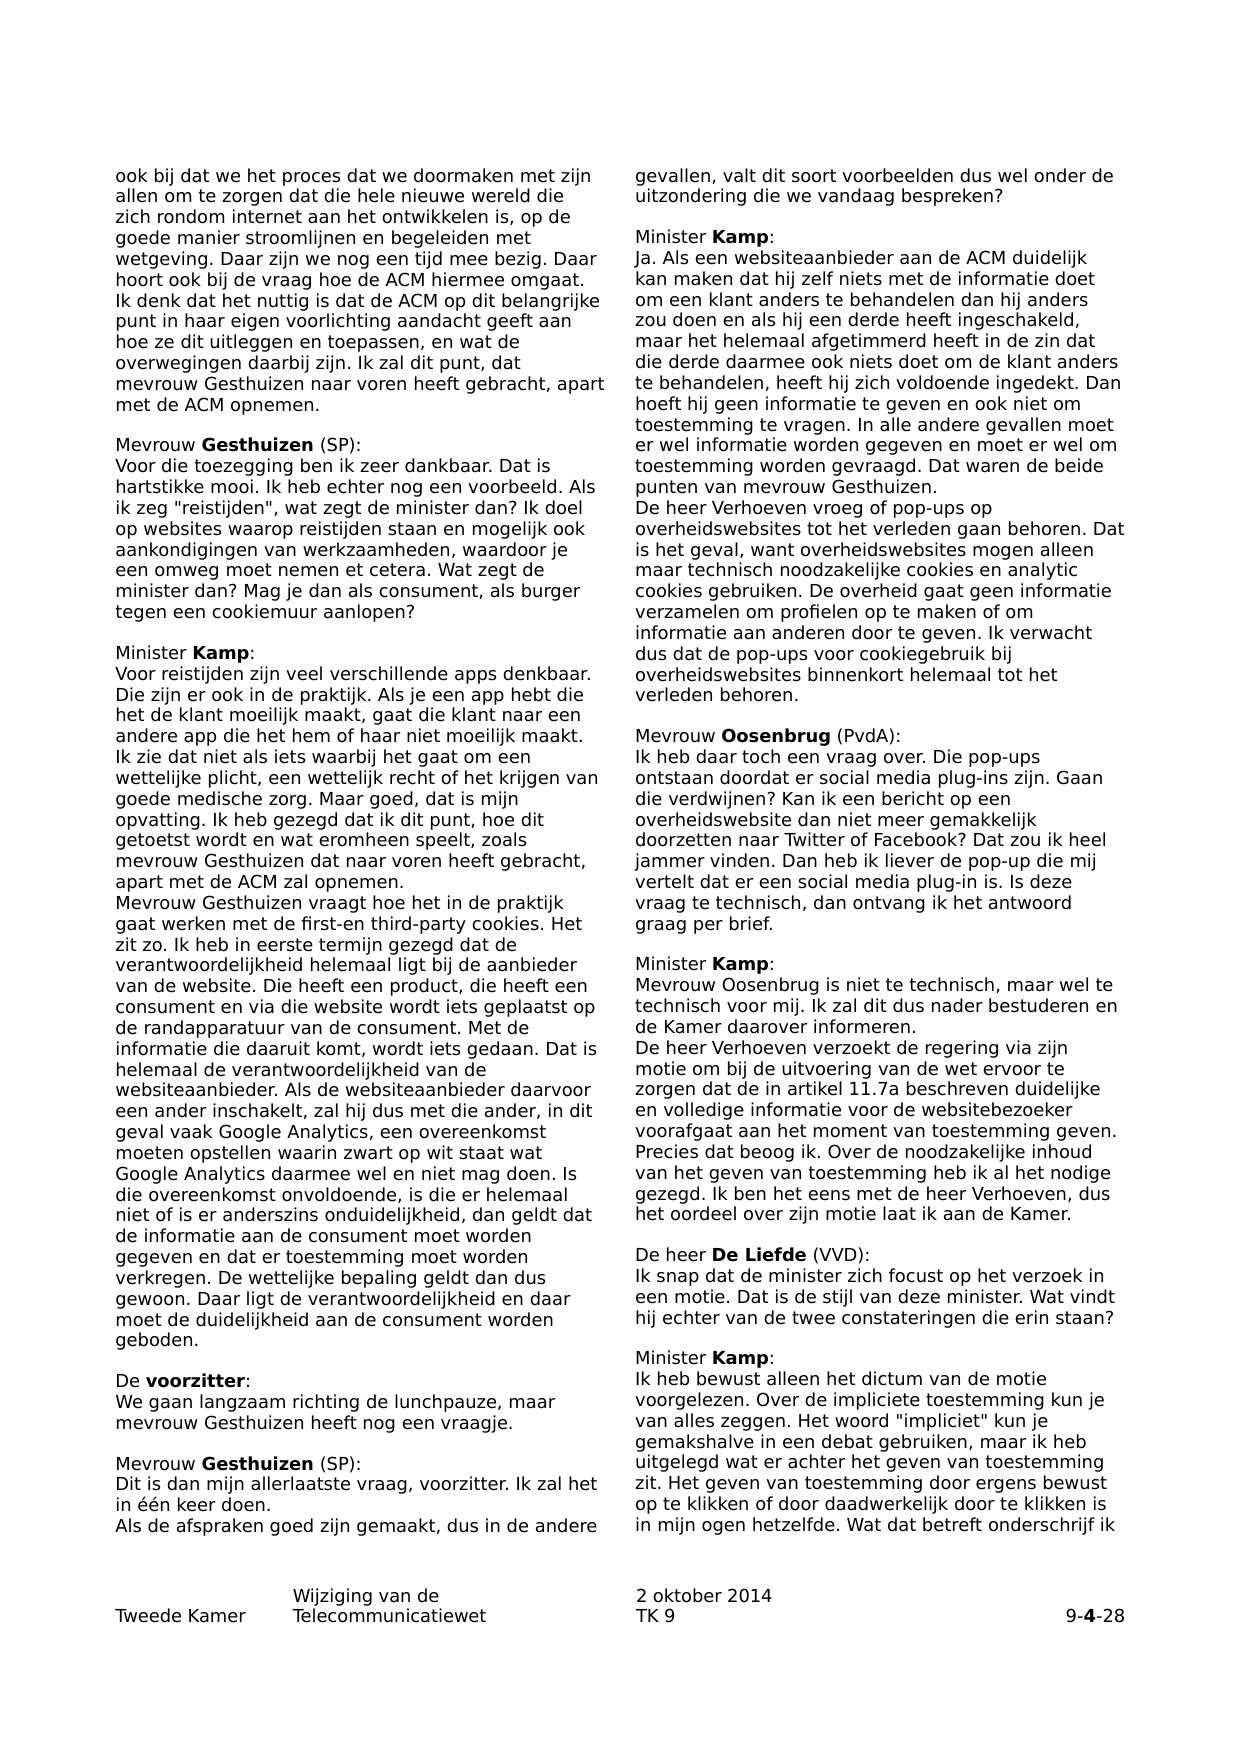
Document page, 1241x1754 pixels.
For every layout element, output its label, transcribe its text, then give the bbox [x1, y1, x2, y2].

text De heer De Liefde (VVD): [635, 1245, 1125, 1266]
text We gaan langzaam richting de lunchpauze, maar mevrouw Gesthuizen heeft nog een vraagje. [115, 1392, 605, 1433]
text Dit is dan mijn allerlaatste vraag, voorzitter. Ik zal het in één keer doen. [115, 1474, 605, 1516]
text Minister Kamp: [635, 227, 1125, 248]
text De voorzitter: [115, 1371, 605, 1392]
text Minister Kamp: [635, 1348, 1125, 1369]
text Mevrouw Oosenbrug is niet te technisch, maar wel te technisch voor mij. Ik zal dit dus nader bestuderen en de Kamer daarover informeren. [635, 975, 1125, 1037]
text Ik heb bewust alleen het dictum van de motie voorgelezen. Over de impliciete toestemming kun je van alles zeggen. Het woord "impliciet" kun je gemakshalve in een debat gebruiken, maar ik heb uitgelegd wat er achter het geven van toestemming zit. Het geven van toestemming door ergens bewust op te klikken of door daadwerkelijk door te klikken is in mijn ogen hetzelfde. Wat dat betreft onderschrijf ik [635, 1369, 1125, 1536]
text Mevrouw Gesthuizen (SP): [115, 435, 605, 456]
text De heer Verhoeven verzoekt de regering via zijn motie om bij de uitvoering van de wet ervoor te zorgen dat de in artikel 11.7a beschreven duidelijke en volledige informatie voor de websitebezoeker voorafgaat aan het moment van toestemming geven. Precies dat beoog ik. Over de noodzakelijke inhoud van het geven van toestemming heb ik al het nodige gezegd. Ik ben het eens met de heer Verhoeven, dus het oordeel over zijn motie laat ik aan de Kamer. [635, 1037, 1125, 1225]
text Minister Kamp: [635, 954, 1125, 975]
text ook bij dat we het proces dat we doormaken met zijn allen om te zorgen dat die hele nieuwe wereld die zich rondom internet aan het ontwikkelen is, op de goede manier stroomlijnen en begeleiden met wetgeving. Daar zijn we nog een tijd mee bezig. Daar hoort ook bij de vraag hoe de ACM hiermee omgaat. Ik denk dat het nuttig is dat de ACM op dit belangrijke punt in haar eigen voorlichting aandacht geeft aan hoe ze dit uitleggen en toepassen, en wat de overwegingen daarbij zijn. Ik zal dit punt, dat mevrouw Gesthuizen naar voren heeft gebracht, apart met de ACM opnemen. [115, 165, 605, 415]
text Mevrouw Gesthuizen vraagt hoe het in de praktijk gaat werken met de first-en third-party cookies. Het zit zo. Ik heb in eerste termijn gezegd dat de verantwoordelijkheid helemaal ligt bij de aanbieder van de website. Die heeft een product, die heeft een consument en via die website wordt iets geplaatst op de randapparatuur van de consument. Met de informatie die daaruit komt, wordt iets gedaan. Dat is helemaal de verantwoordelijkheid van de websiteaanbieder. Als de websiteaanbieder daarvoor een ander inschakelt, zal hij dus met die ander, in dit geval vaak Google Analytics, een overeenkomst moeten opstellen waarin zwart op wit staat wat Google Analytics daarmee wel en niet mag doen. Is die overeenkomst onvoldoende, is die er helemaal niet of is er anderszins onduidelijkheid, dan geldt dat de informatie aan de consument moet worden gegeven en dat er toestemming moet worden verkregen. De wettelijke bepaling geldt dan dus gewoon. Daar ligt de verantwoordelijkheid en daar moet de duidelijkheid aan de consument worden geboden. [115, 893, 605, 1351]
text Voor die toezegging ben ik zeer dankbaar. Dat is hartstikke mooi. Ik heb echter nog een voorbeeld. Als ik zeg "reistijden", wat zegt de minister dan? Ik doel op websites waarop reistijden staan en mogelijk ook aankondigingen van werkzaamheden, waardoor je een omweg moet nemen et cetera. Wat zegt de minister dan? Mag je dan als consument, als burger tegen een cookiemuur aanlopen? [115, 456, 605, 623]
text Ik heb daar toch een vraag over. Die pop-ups ontstaan doordat er social media plug-ins zijn. Gaan die verdwijnen? Kan ik een bericht op een overheidswebsite dan niet meer gemakkelijk doorzetten naar Twitter of Facebook? Dat zou ik heel jammer vinden. Dan heb ik liever de pop-up die mij vertelt dat er een social media plug-in is. Is deze vraag te technisch, dan ontvang ik het antwoord graag per brief. [635, 747, 1125, 934]
text gevallen, valt dit soort voorbeelden dus wel onder de uitzondering die we vandaag bespreken? [635, 165, 1125, 207]
text Ja. Als een websiteaanbieder aan de ACM duidelijk kan maken dat hij zelf niets met de informatie doet om een klant anders te behandelen dan hij anders zou doen en als hij een derde heeft ingeschakeld, maar het helemaal afgetimmerd heeft in de zin dat die derde daarmee ook niets doet om de klant anders te behandelen, heeft hij zich voldoende ingedekt. Dan hoeft hij geen informatie te geven en ook niet om toestemming te vragen. In alle andere gevallen moet er wel informatie worden gegeven en moet er wel om toestemming worden gevraagd. Dat waren de beide punten van mevrouw Gesthuizen. [635, 248, 1125, 498]
text Als de afspraken goed zijn gemaakt, dus in de andere [115, 1516, 605, 1537]
text Minister Kamp: [115, 643, 605, 663]
text Ik snap dat de minister zich focust op het verzoek in een motie. Dat is de stijl van deze minister. Wat vindt hij echter van de twee constateringen die erin staan? [635, 1266, 1125, 1328]
text Mevrouw Gesthuizen (SP): [115, 1453, 605, 1474]
text Voor reistijden zijn veel verschillende apps denkbaar. Die zijn er ook in de praktijk. Als je een app hebt die het de klant moeilijk maakt, gaat die klant naar een andere app die het hem of haar niet moeilijk maakt. Ik zie dat niet als iets waarbij het gaat om een wettelijke plicht, een wettelijk recht of het krijgen van goede medische zorg. Maar goed, dat is mijn opvatting. Ik heb gezegd dat ik dit punt, hoe dit getoetst wordt en wat eromheen speelt, zoals mevrouw Gesthuizen dat naar voren heeft gebracht, apart met de ACM zal opnemen. [115, 663, 605, 893]
text Mevrouw Oosenbrug (PvdA): [635, 726, 1125, 747]
text De heer Verhoeven vroeg of pop-ups op overheidswebsites tot het verleden gaan behoren. Dat is het geval, want overheidswebsites mogen alleen maar technisch noodzakelijke cookies en analytic cookies gebruiken. De overheid gaat geen informatie verzamelen om profielen op te maken of om informatie aan anderen door te geven. Ik verwacht dus dat de pop-ups voor cookiegebruik bij overheidswebsites binnenkort helemaal tot het verleden behoren. [635, 498, 1125, 706]
